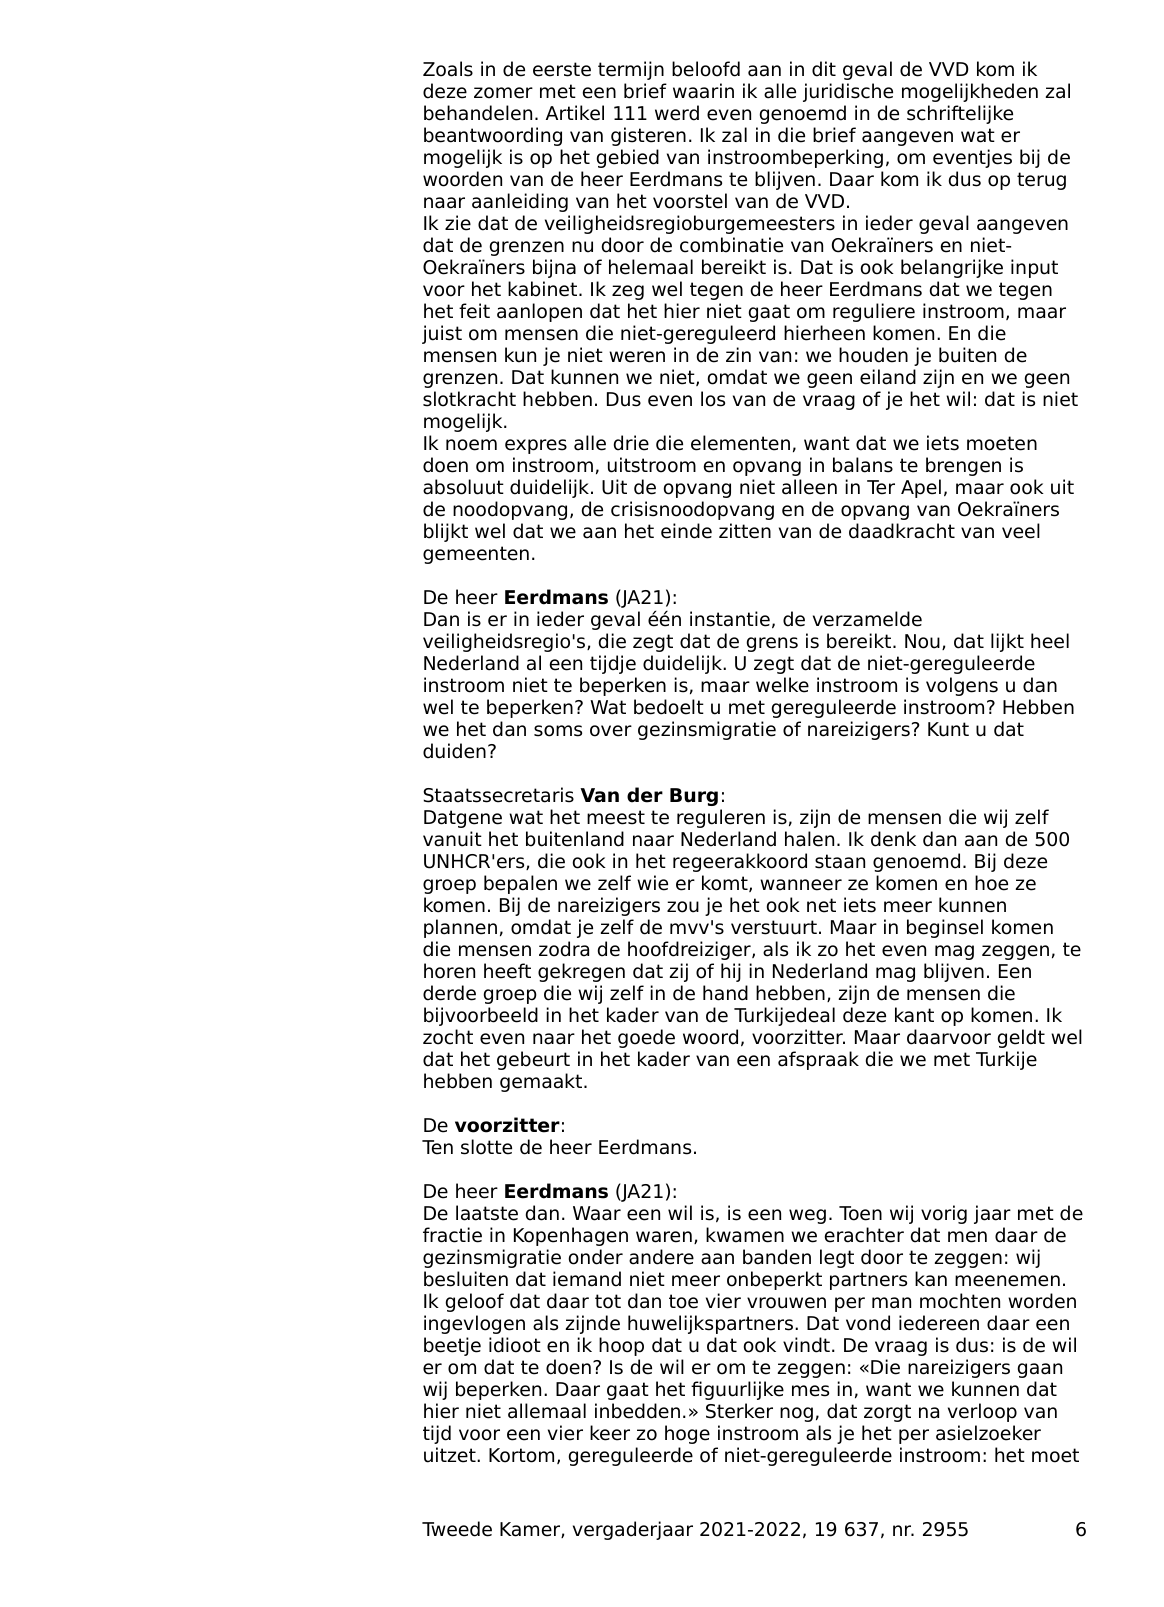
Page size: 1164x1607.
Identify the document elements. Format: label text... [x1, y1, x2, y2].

text Ten slotte de heer Eerdmans. [422, 1137, 1087, 1159]
text Ik noem expres alle drie die elementen, want dat we iets moeten doen om instroom, uitstroom en opvang in balans te brengen is absoluut duidelijk. Uit de opvang niet alleen in Ter Apel, maar ook uit de noodopvang, de crisisnoodopvang en de opvang van Oekraïners blijkt wel dat we aan het einde zitten van de daadkracht van veel gemeenten. [422, 433, 1087, 564]
text De voorzitter: [422, 1115, 1087, 1137]
text De laatste dan. Waar een wil is, is een weg. Toen wij vorig jaar met de fractie in Kopenhagen waren, kwamen we erachter dat men daar de gezinsmigratie onder andere aan banden legt door te zeggen: wij besluiten dat iemand niet meer onbeperkt partners kan meenemen. Ik geloof dat daar tot dan toe vier vrouwen per man mochten worden ingevlogen als zijnde huwelijkspartners. Dat vond iedereen daar een beetje idioot en ik hoop dat u dat ook vindt. De vraag is dus: is de wil er om dat te doen? Is de wil er om te zeggen: «Die nareizigers gaan wij beperken. Daar gaat het figuurlijke mes in, want we kunnen dat hier niet allemaal inbedden.» Sterker nog, dat zorgt na verloop van tijd voor een vier keer zo hoge instroom als je het per asielzoeker uitzet. Kortom, gereguleerde of niet-gereguleerde instroom: het moet [422, 1203, 1087, 1467]
text Datgene wat het meest te reguleren is, zijn de mensen die wij zelf vanuit het buitenland naar Nederland halen. Ik denk dan aan de 500 UNHCR'ers, die ook in het regeerakkoord staan genoemd. Bij deze groep bepalen we zelf wie er komt, wanneer ze komen en hoe ze komen. Bij de nareizigers zou je het ook net iets meer kunnen plannen, omdat je zelf de mvv's verstuurt. Maar in beginsel komen die mensen zodra de hoofdreiziger, als ik zo het even mag zeggen, te horen heeft gekregen dat zij of hij in Nederland mag blijven. Een derde groep die wij zelf in de hand hebben, zijn de mensen die bijvoorbeeld in het kader van de Turkijedeal deze kant op komen. Ik zocht even naar het goede woord, voorzitter. Maar daarvoor geldt wel dat het gebeurt in het kader van een afspraak die we met Turkije hebben gemaakt. [422, 807, 1087, 1092]
text Ik zie dat de veiligheidsregioburgemeesters in ieder geval aangeven dat de grenzen nu door de combinatie van Oekraïners en niet-Oekraïners bijna of helemaal bereikt is. Dat is ook belangrijke input voor het kabinet. Ik zeg wel tegen de heer Eerdmans dat we tegen het feit aanlopen dat het hier niet gaat om reguliere instroom, maar juist om mensen die niet-gereguleerd hierheen komen. En die mensen kun je niet weren in de zin van: we houden je buiten de grenzen. Dat kunnen we niet, omdat we geen eiland zijn en we geen slotkracht hebben. Dus even los van de vraag of je het wil: dat is niet mogelijk. [422, 213, 1087, 433]
text De heer Eerdmans (JA21): [422, 1181, 1087, 1203]
text Dan is er in ieder geval één instantie, de verzamelde veiligheidsregio's, die zegt dat de grens is bereikt. Nou, dat lijkt heel Nederland al een tijdje duidelijk. U zegt dat de niet-gereguleerde instroom niet te beperken is, maar welke instroom is volgens u dan wel te beperken? Wat bedoelt u met gereguleerde instroom? Hebben we het dan soms over gezinsmigratie of nareizigers? Kunt u dat duiden? [422, 609, 1087, 763]
text Staatssecretaris Van der Burg: [422, 785, 1087, 807]
text De heer Eerdmans (JA21): [422, 587, 1087, 609]
text Zoals in de eerste termijn beloofd aan in dit geval de VVD kom ik deze zomer met een brief waarin ik alle juridische mogelijkheden zal behandelen. Artikel 111 werd even genoemd in de schriftelijke beantwoording van gisteren. Ik zal in die brief aangeven wat er mogelijk is op het gebied van instroombeperking, om eventjes bij de woorden van de heer Eerdmans te blijven. Daar kom ik dus op terug naar aanleiding van het voorstel van de VVD. [422, 59, 1087, 213]
